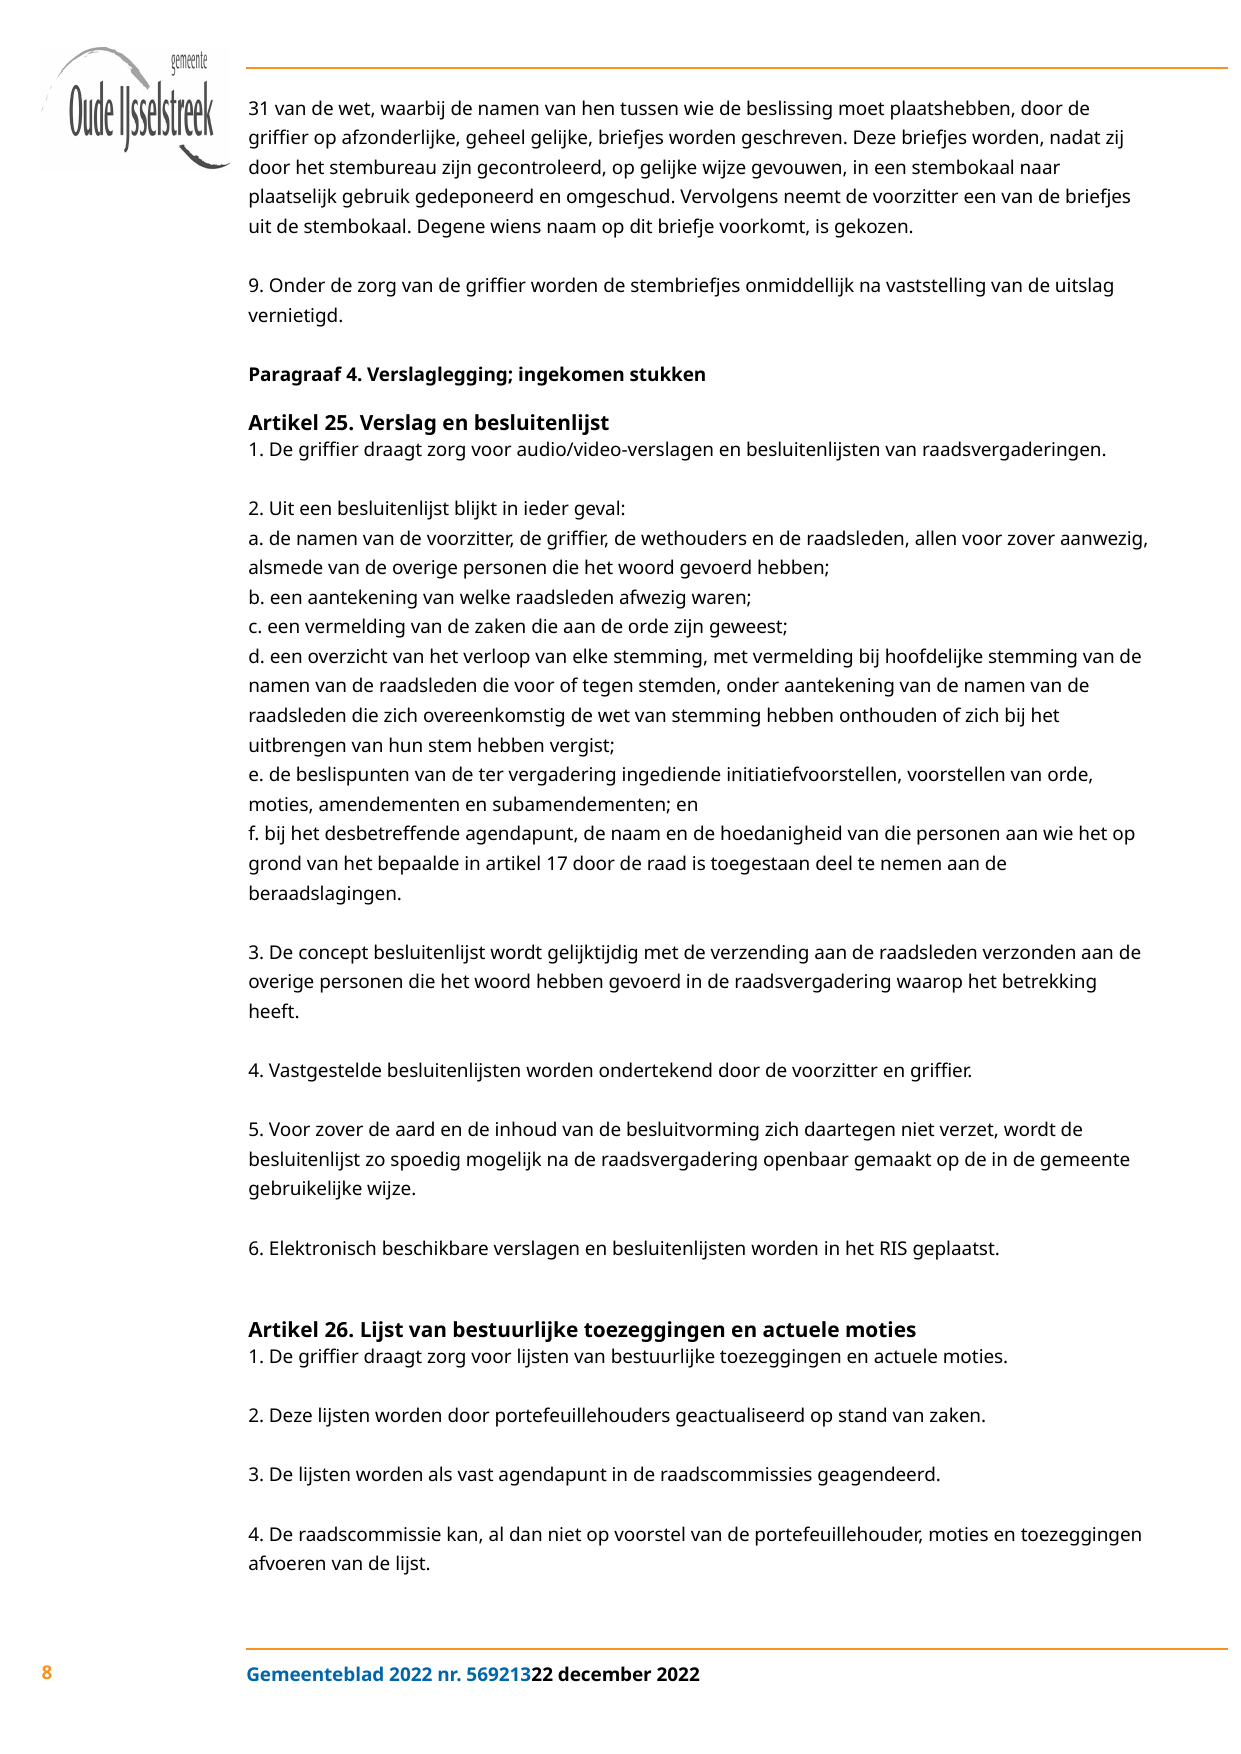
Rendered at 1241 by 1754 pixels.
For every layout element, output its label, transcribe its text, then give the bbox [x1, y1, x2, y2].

text 9. Onder de zorg van de griffier worden de stembriefjes onmiddellijk na vaststelling van de uitslag vernietigd. [248, 272, 1152, 328]
text Artikel 26. Lijst van bestuurlijke toezeggingen en actuele moties [248, 1315, 1152, 1343]
text Paragraaf 4. Verslaglegging; ingekomen stukken [248, 361, 1152, 387]
text f. bij het desbetreffende agendapunt, de naam en de hoedanigheid van die personen aan wie het op grond van het bepaalde in artikel 17 door de raad is toegestaan deel te nemen aan de beraadslagingen. [248, 821, 1152, 906]
text Artikel 25. Verslag en besluitenlijst [248, 408, 1152, 436]
text 3. De concept besluitenlijst wordt gelijktijdig met de verzending aan de raadsleden verzonden aan de overige personen die het woord hebben gevoerd in de raadsvergadering waarop het betrekking heeft. [248, 939, 1152, 1024]
text c. een vermelding van de zaken die aan de orde zijn geweest; [248, 613, 1152, 639]
text e. de beslispunten van de ter vergadering ingediende initiatiefvoorstellen, voorstellen van orde, moties, amendementen en subamendementen; en [248, 761, 1152, 817]
picture [41, 47, 231, 172]
text b. een aantekening van welke raadsleden afwezig waren; [248, 584, 1152, 610]
text 1. De griffier draagt zorg voor audio/video-verslagen en besluitenlijsten van raadsvergaderingen. [248, 436, 1152, 462]
text a. de namen van de voorzitter, de griffier, de wethouders en de raadsleden, allen voor zover aanwezig, alsmede van de overige personen die het woord gevoerd hebben; [248, 525, 1152, 580]
text 3. De lijsten worden als vast agendapunt in de raadscommissies geagendeerd. [248, 1462, 1152, 1487]
text 6. Elektronisch beschikbare verslagen en besluitenlijsten worden in het RIS geplaatst. [248, 1235, 1152, 1261]
text 4. De raadscommissie kan, al dan niet op voorstel van de portefeuillehouder, moties en toezeggingen afvoeren van de lijst. [248, 1521, 1152, 1576]
text d. een overzicht van het verloop van elke stemming, met vermelding bij hoofdelijke stemming van de namen van de raadsleden die voor of tegen stemden, onder aantekening van de namen van de raadsleden die zich overeenkomstig de wet van stemming hebben onthouden of zich bij het uitbrengen van hun stem hebben vergist; [248, 643, 1152, 758]
text 1. De griffier draagt zorg voor lijsten van bestuurlijke toezeggingen en actuele moties. [248, 1343, 1152, 1369]
text 4. Vastgestelde besluitenlijsten worden ondertekend door de voorzitter en griffier. [248, 1057, 1152, 1083]
text 31 van de wet, waarbij de namen van hen tussen wie de beslissing moet plaatshebben, door de griffier op afzonderlijke, geheel gelijke, briefjes worden geschreven. Deze briefjes worden, nadat zij door het stembureau zijn gecontroleerd, op gelijke wijze gevouwen, in een stembokaal naar plaatselijk gebruik gedeponeerd en omgeschud. Vervolgens neemt de voorzitter een van de briefjes uit de stembokaal. Degene wiens naam op dit briefje voorkomt, is gekozen. [248, 95, 1152, 239]
text 2. Uit een besluitenlijst blijkt in ieder geval: [248, 495, 1152, 521]
text 5. Voor zover de aard en de inhoud van de besluitvorming zich daartegen niet verzet, wordt de besluitenlijst zo spoedig mogelijk na de raadsvergadering openbaar gemaakt op de in de gemeente gebruikelijke wijze. [248, 1116, 1152, 1201]
text 2. Deze lijsten worden door portefeuillehouders geactualiseerd op stand van zaken. [248, 1402, 1152, 1428]
